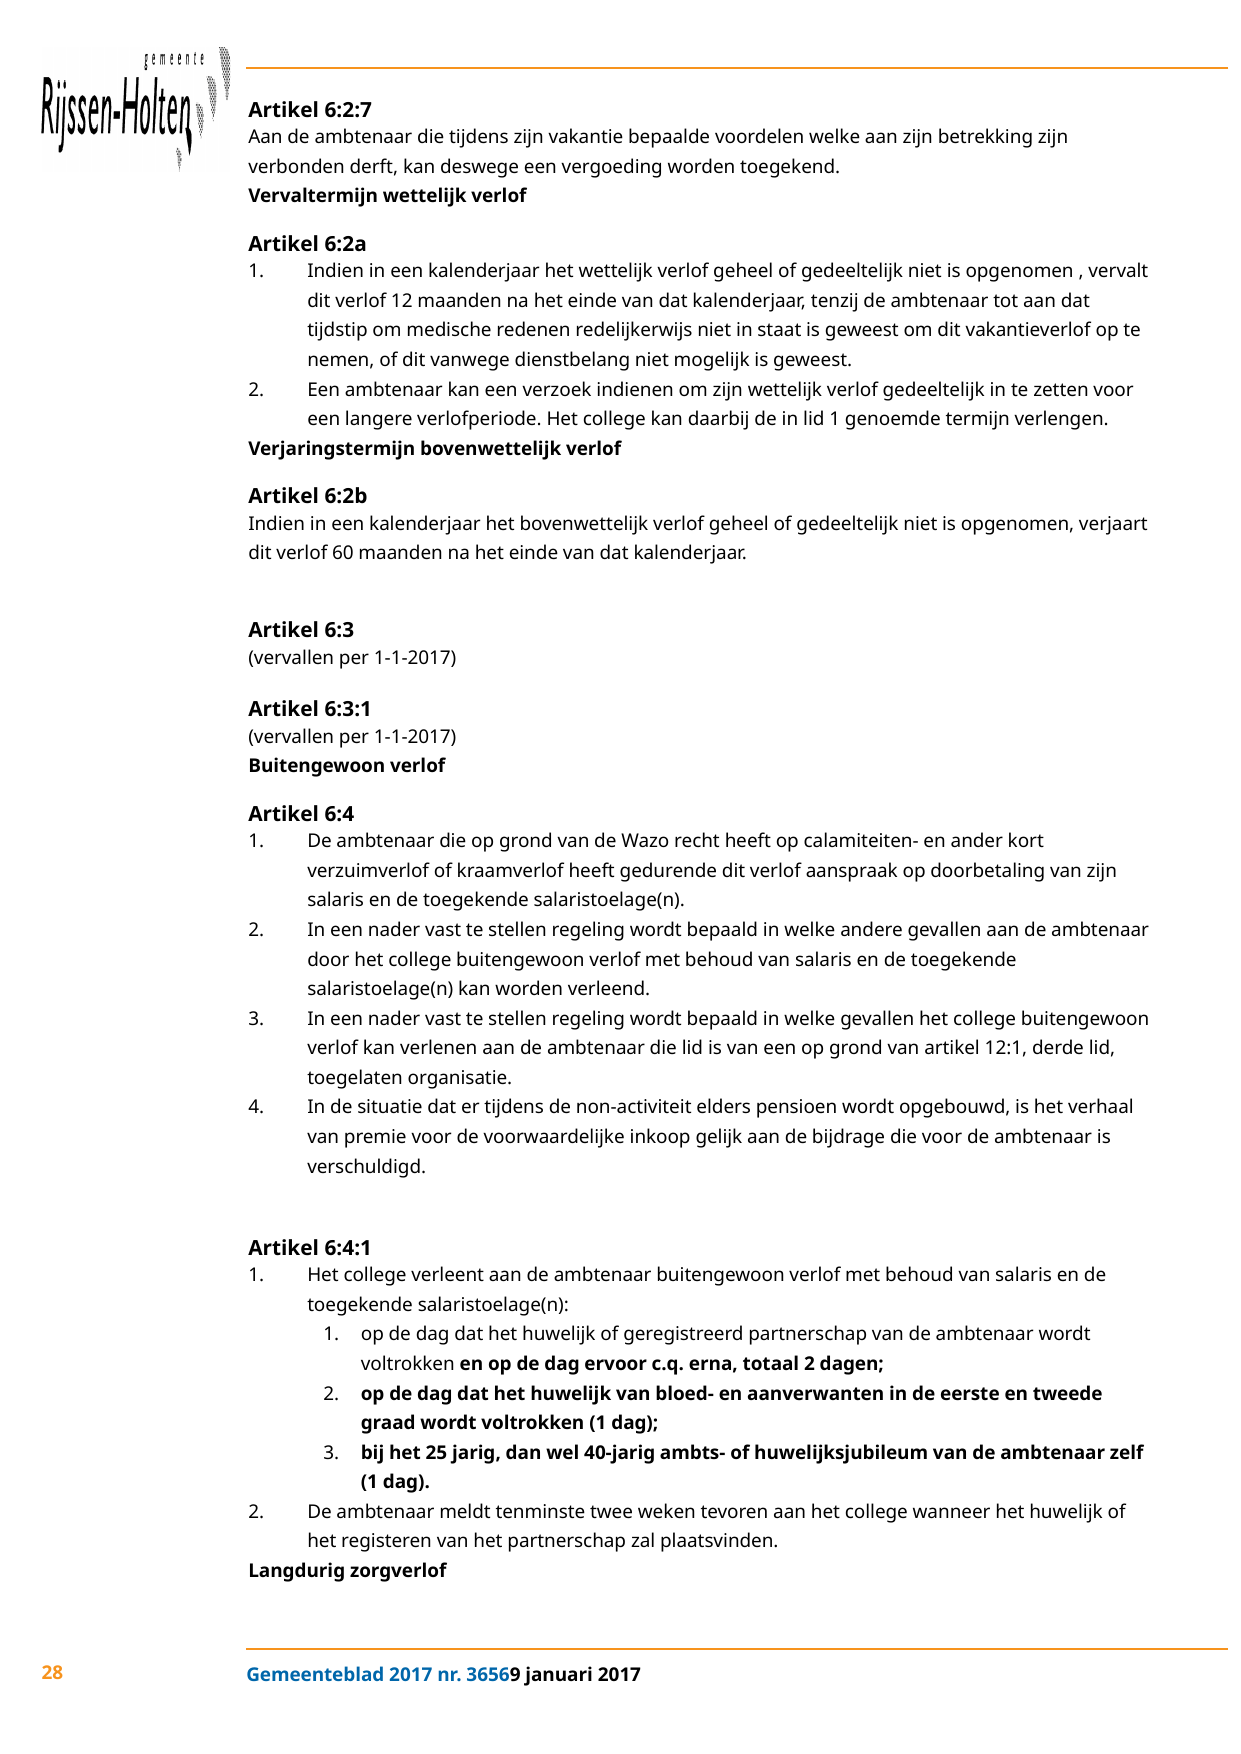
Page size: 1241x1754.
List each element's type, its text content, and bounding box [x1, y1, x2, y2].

list Een ambtenaar kan een verzoek indienen om zijn wettelijk verlof gedeeltelijk in te zetten voor een langere verlofperiode. Het college kan daarbij de in lid 1 genoemde termijn verlengen. [248, 376, 1152, 431]
list bij het 25 jarig, dan wel 40-jarig ambts- of huwelijksjubileum van de ambtenaar zelf (1 dag). [323, 1439, 1152, 1494]
text Vervaltermijn wettelijk verlof [248, 182, 1152, 208]
text Aan de ambtenaar die tijdens zijn vakantie bepaalde voordelen welke aan zijn betrekking zijn verbonden derft, kan deswege een vergoeding worden toegekend. [248, 123, 1152, 178]
text (vervallen per 1-1-2017) [248, 723, 1152, 749]
text Artikel 6:3:1 [248, 694, 1152, 723]
list Het college verleent aan de ambtenaar buitengewoon verlof met behoud van salaris en de toegekende salaristoelage(n): [248, 1261, 1152, 1317]
text Artikel 6:2b [248, 481, 1152, 510]
text Buitengewoon verlof [248, 752, 1152, 778]
text (vervallen per 1-1-2017) [248, 644, 1152, 670]
list op de dag dat het huwelijk of geregistreerd partnerschap van de ambtenaar wordt voltrokken en op de dag ervoor c.q. erna, totaal 2 dagen; [323, 1321, 1152, 1376]
list Indien in een kalenderjaar het wettelijk verlof geheel of gedeeltelijk niet is opgenomen , vervalt dit verlof 12 maanden na het einde van dat kalenderjaar, tenzij de ambtenaar tot aan dat tijdstip om medische redenen redelijkerwijs niet in staat is geweest om dit vakantieverlof op te nemen, of dit vanwege dienstbelang niet mogelijk is geweest. [248, 257, 1152, 372]
text Verjaringstermijn bovenwettelijk verlof [248, 435, 1152, 461]
text Indien in een kalenderjaar het bovenwettelijk verlof geheel of gedeeltelijk niet is opgenomen, verjaart dit verlof 60 maanden na het einde van dat kalenderjaar. [248, 510, 1152, 565]
text Artikel 6:4:1 [248, 1233, 1152, 1261]
list In de situatie dat er tijdens de non-activiteit elders pensioen wordt opgebouwd, is het verhaal van premie voor de voorwaardelijke inkoop gelijk aan de bijdrage die voor de ambtenaar is verschuldigd. [248, 1094, 1152, 1179]
text Langdurig zorgverlof [248, 1557, 1152, 1583]
list In een nader vast te stellen regeling wordt bepaald in welke gevallen het college buitengewoon verlof kan verlenen aan de ambtenaar die lid is van een op grond van artikel 12:1, derde lid, toegelaten organisatie. [248, 1005, 1152, 1090]
list op de dag dat het huwelijk van bloed- en aanverwanten in de eerste en tweede graad wordt voltrokken (1 dag); [323, 1380, 1152, 1435]
picture [41, 47, 231, 172]
list De ambtenaar meldt tenminste twee weken tevoren aan het college wanneer het huwelijk of het registeren van het partnerschap zal plaatsvinden. [248, 1498, 1152, 1553]
text Artikel 6:4 [248, 799, 1152, 827]
list In een nader vast te stellen regeling wordt bepaald in welke andere gevallen aan de ambtenaar door het college buitengewoon verlof met behoud van salaris en de toegekende salaristoelage(n) kan worden verleend. [248, 916, 1152, 1001]
text Artikel 6:2a [248, 229, 1152, 257]
text Artikel 6:3 [248, 616, 1152, 644]
list De ambtenaar die op grond van de Wazo recht heeft op calamiteiten- en ander kort verzuimverlof of kraamverlof heeft gedurende dit verlof aanspraak op doorbetaling van zijn salaris en de toegekende salaristoelage(n). [248, 827, 1152, 912]
text Artikel 6:2:7 [248, 95, 1152, 123]
